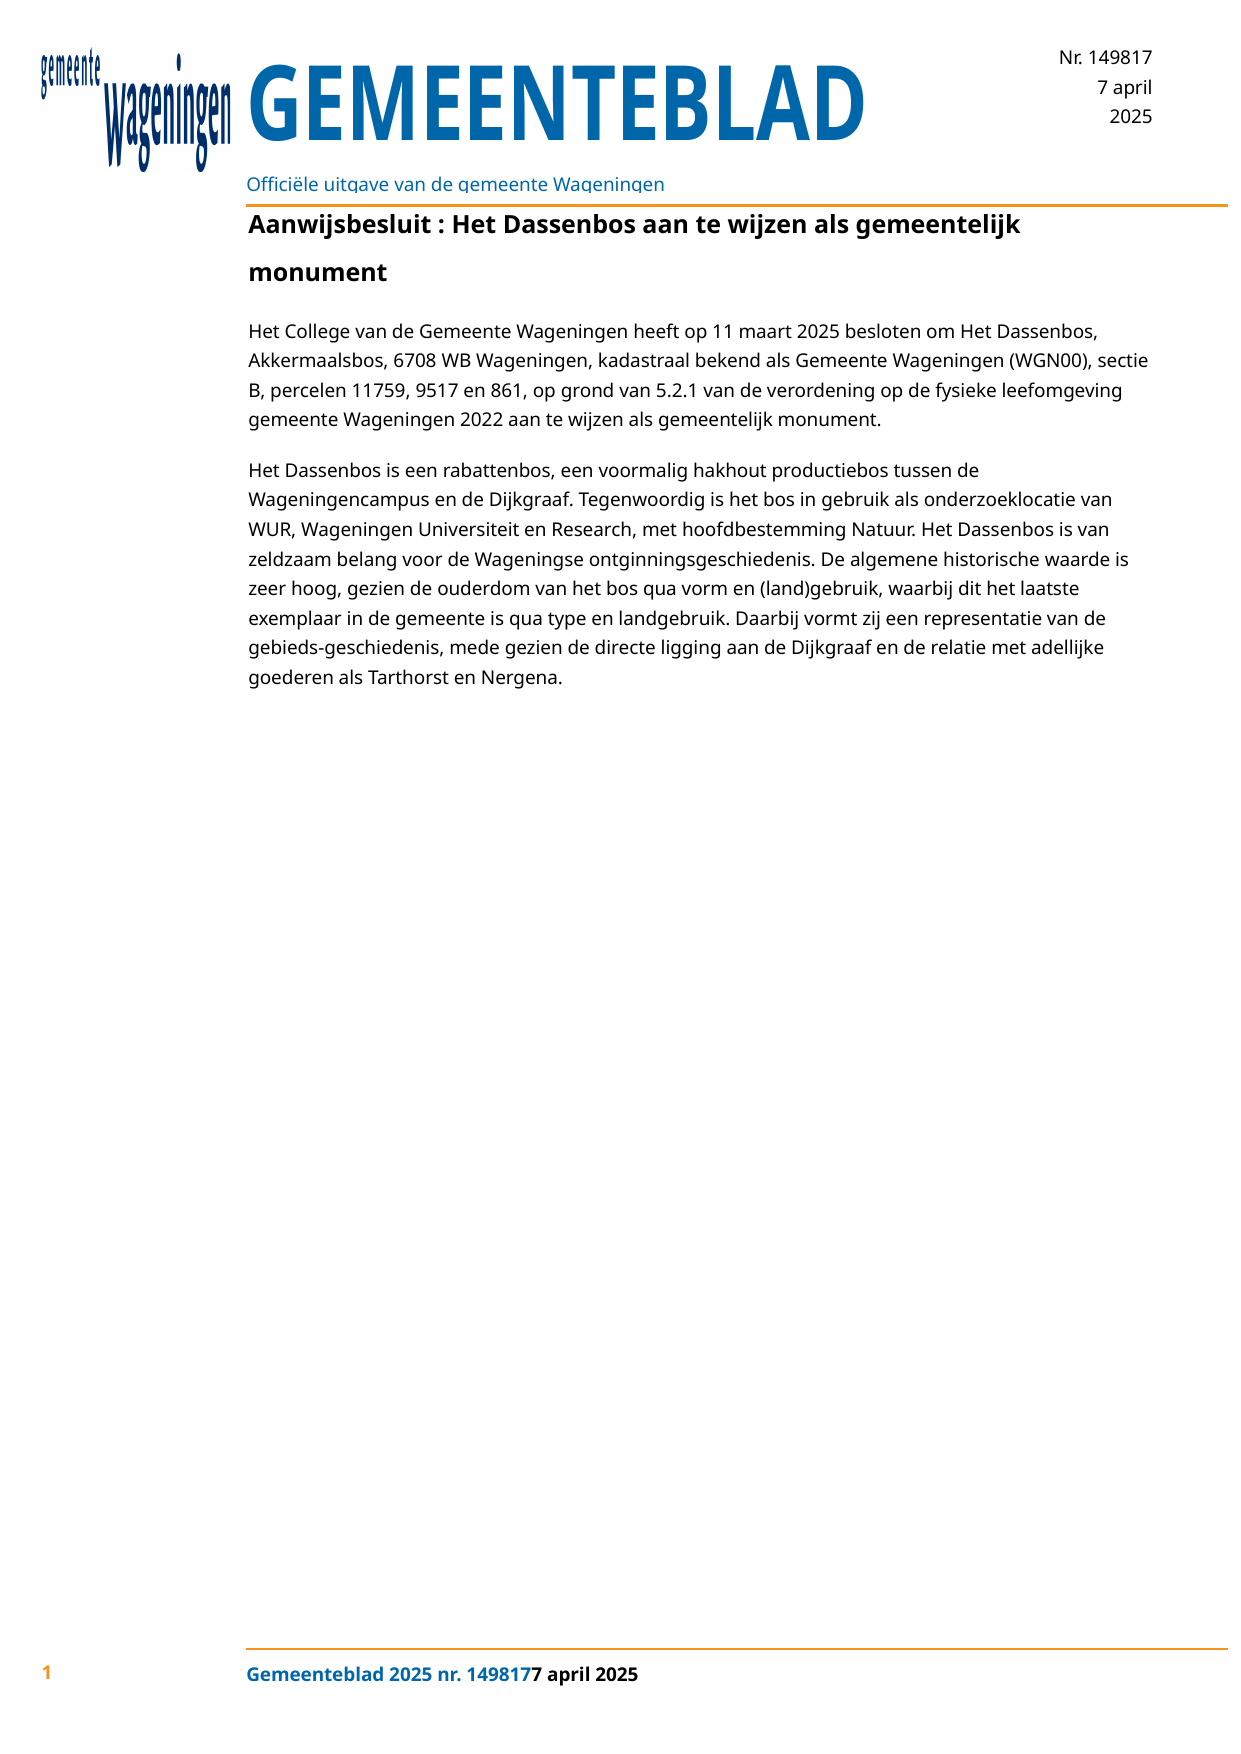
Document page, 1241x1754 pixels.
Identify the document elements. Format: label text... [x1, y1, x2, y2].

text Aanwijsbesluit : Het Dassenbos aan te wijzen als gemeentelijk monument [248, 207, 1152, 288]
text Het College van de Gemeente Wageningen heeft op 11 maart 2025 besloten om Het Dassenbos, Akkermaalsbos, 6708 WB Wageningen, kadastraal bekend als Gemeente Wageningen (WGN00), sectie B, percelen 11759, 9517 en 861, op grond van 5.2.1 van de verordening op de fysieke leefomgeving gemeente Wageningen 2022 aan te wijzen als gemeentelijk monument. [248, 318, 1152, 432]
text Het Dassenbos is een rabattenbos, een voormalig hakhout productiebos tussen de Wageningencampus en de Dijkgraaf. Tegenwoordig is het bos in gebruik als onderzoeklocatie van WUR, Wageningen Universiteit en Research, met hoofdbestemming Natuur. Het Dassenbos is van zeldzaam belang voor de Wageningse ontginningsgeschiedenis. De algemene historische waarde is zeer hoog, gezien de ouderdom van het bos qua vorm en (land)gebruik, waarbij dit het laatste exemplaar in de gemeente is qua type en landgebruik. Daarbij vormt zij een representatie van de gebieds-geschiedenis, mede gezien de directe ligging aan de Dijkgraaf en de relatie met adellijke goederen als Tarthorst en Nergena. [248, 457, 1152, 690]
picture [41, 47, 231, 172]
